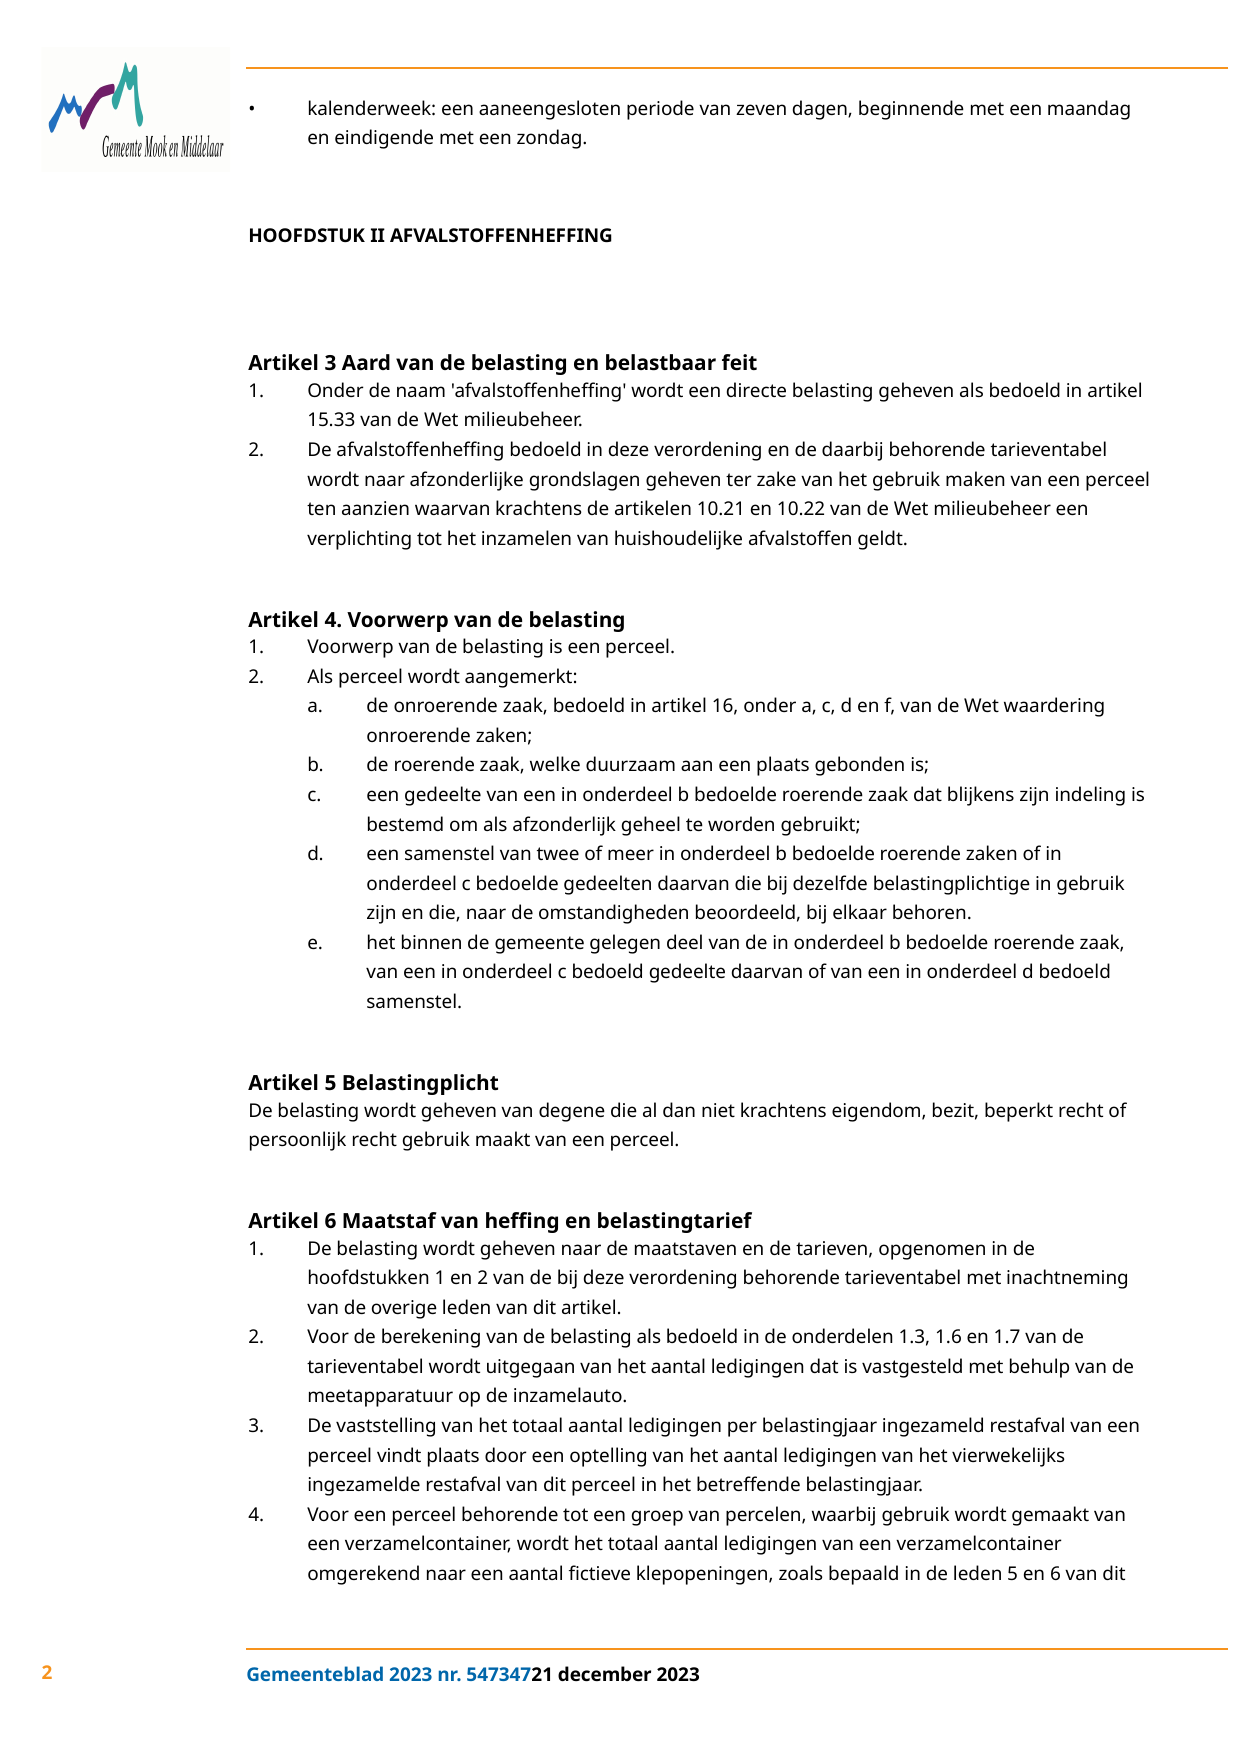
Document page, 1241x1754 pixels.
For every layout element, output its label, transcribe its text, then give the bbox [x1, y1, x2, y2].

list Voorwerp van de belasting is een perceel. [248, 633, 1152, 659]
text De belasting wordt geheven van degene die al dan niet krachtens eigendom, bezit, beperkt recht of persoonlijk recht gebruik maakt van een perceel. [248, 1097, 1152, 1152]
list Als perceel wordt aangemerkt: [248, 663, 1152, 689]
list De vaststelling van het totaal aantal ledigingen per belastingjaar ingezameld restafval van een perceel vindt plaats door een optelling van het aantal ledigingen van het vierwekelijks ingezamelde restafval van dit perceel in het betreffende belastingjaar. [248, 1412, 1152, 1497]
list de roerende zaak, welke duurzaam aan een plaats gebonden is; [307, 752, 1152, 777]
list Onder de naam 'afvalstoffenheffing' wordt een directe belasting geheven als bedoeld in artikel 15.33 van de Wet milieubeheer. [248, 377, 1152, 432]
list De belasting wordt geheven naar de maatstaven en de tarieven, opgenomen in de hoofdstukken 1 en 2 van de bij deze verordening behorende tarieventabel met inachtneming van de overige leden van dit artikel. [248, 1235, 1152, 1320]
list een samenstel van twee of meer in onderdeel b bedoelde roerende zaken of in onderdeel c bedoelde gedeelten daarvan die bij dezelfde belastingplichtige in gebruik zijn en die, naar de omstandigheden beoordeeld, bij elkaar behoren. [307, 840, 1152, 925]
text Artikel 5 Belastingplicht [248, 1068, 1152, 1097]
text Artikel 4. Voorwerp van de belasting [248, 605, 1152, 633]
picture [41, 47, 231, 172]
text Artikel 6 Maatstaf van heffing en belastingtarief [248, 1206, 1152, 1235]
list kalenderweek: een aaneengesloten periode van zeven dagen, beginnende met een maandag en eindigende met een zondag. [248, 95, 1152, 150]
text Artikel 3 Aard van de belasting en belastbaar feit [248, 348, 1152, 377]
list een gedeelte van een in onderdeel b bedoelde roerende zaak dat blijkens zijn indeling is bestemd om als afzonderlijk geheel te worden gebruikt; [307, 781, 1152, 837]
list Voor de berekening van de belasting als bedoeld in de onderdelen 1.3, 1.6 en 1.7 van de tarieventabel wordt uitgegaan van het aantal ledigingen dat is vastgesteld met behulp van de meetapparatuur op de inzamelauto. [248, 1323, 1152, 1408]
list Voor een perceel behorende tot een groep van percelen, waarbij gebruik wordt gemaakt van een verzamelcontainer, wordt het totaal aantal ledigingen van een verzamelcontainer omgerekend naar een aantal fictieve klepopeningen, zoals bepaald in de leden 5 en 6 van dit [248, 1501, 1152, 1586]
list De afvalstoffenheffing bedoeld in deze verordening en de daarbij behorende tarieventabel wordt naar afzonderlijke grondslagen geheven ter zake van het gebruik maken van een perceel ten aanzien waarvan krachtens de artikelen 10.21 en 10.22 van de Wet milieubeheer een verplichting tot het inzamelen van huishoudelijke afvalstoffen geldt. [248, 436, 1152, 551]
text HOOFDSTUK II AFVALSTOFFENHEFFING [248, 220, 1152, 249]
list het binnen de gemeente gelegen deel van de in onderdeel b bedoelde roerende zaak, van een in onderdeel c bedoeld gedeelte daarvan of van een in onderdeel d bedoeld samenstel. [307, 929, 1152, 1014]
list de onroerende zaak, bedoeld in artikel 16, onder a, c, d en f, van de Wet waardering onroerende zaken; [307, 692, 1152, 748]
